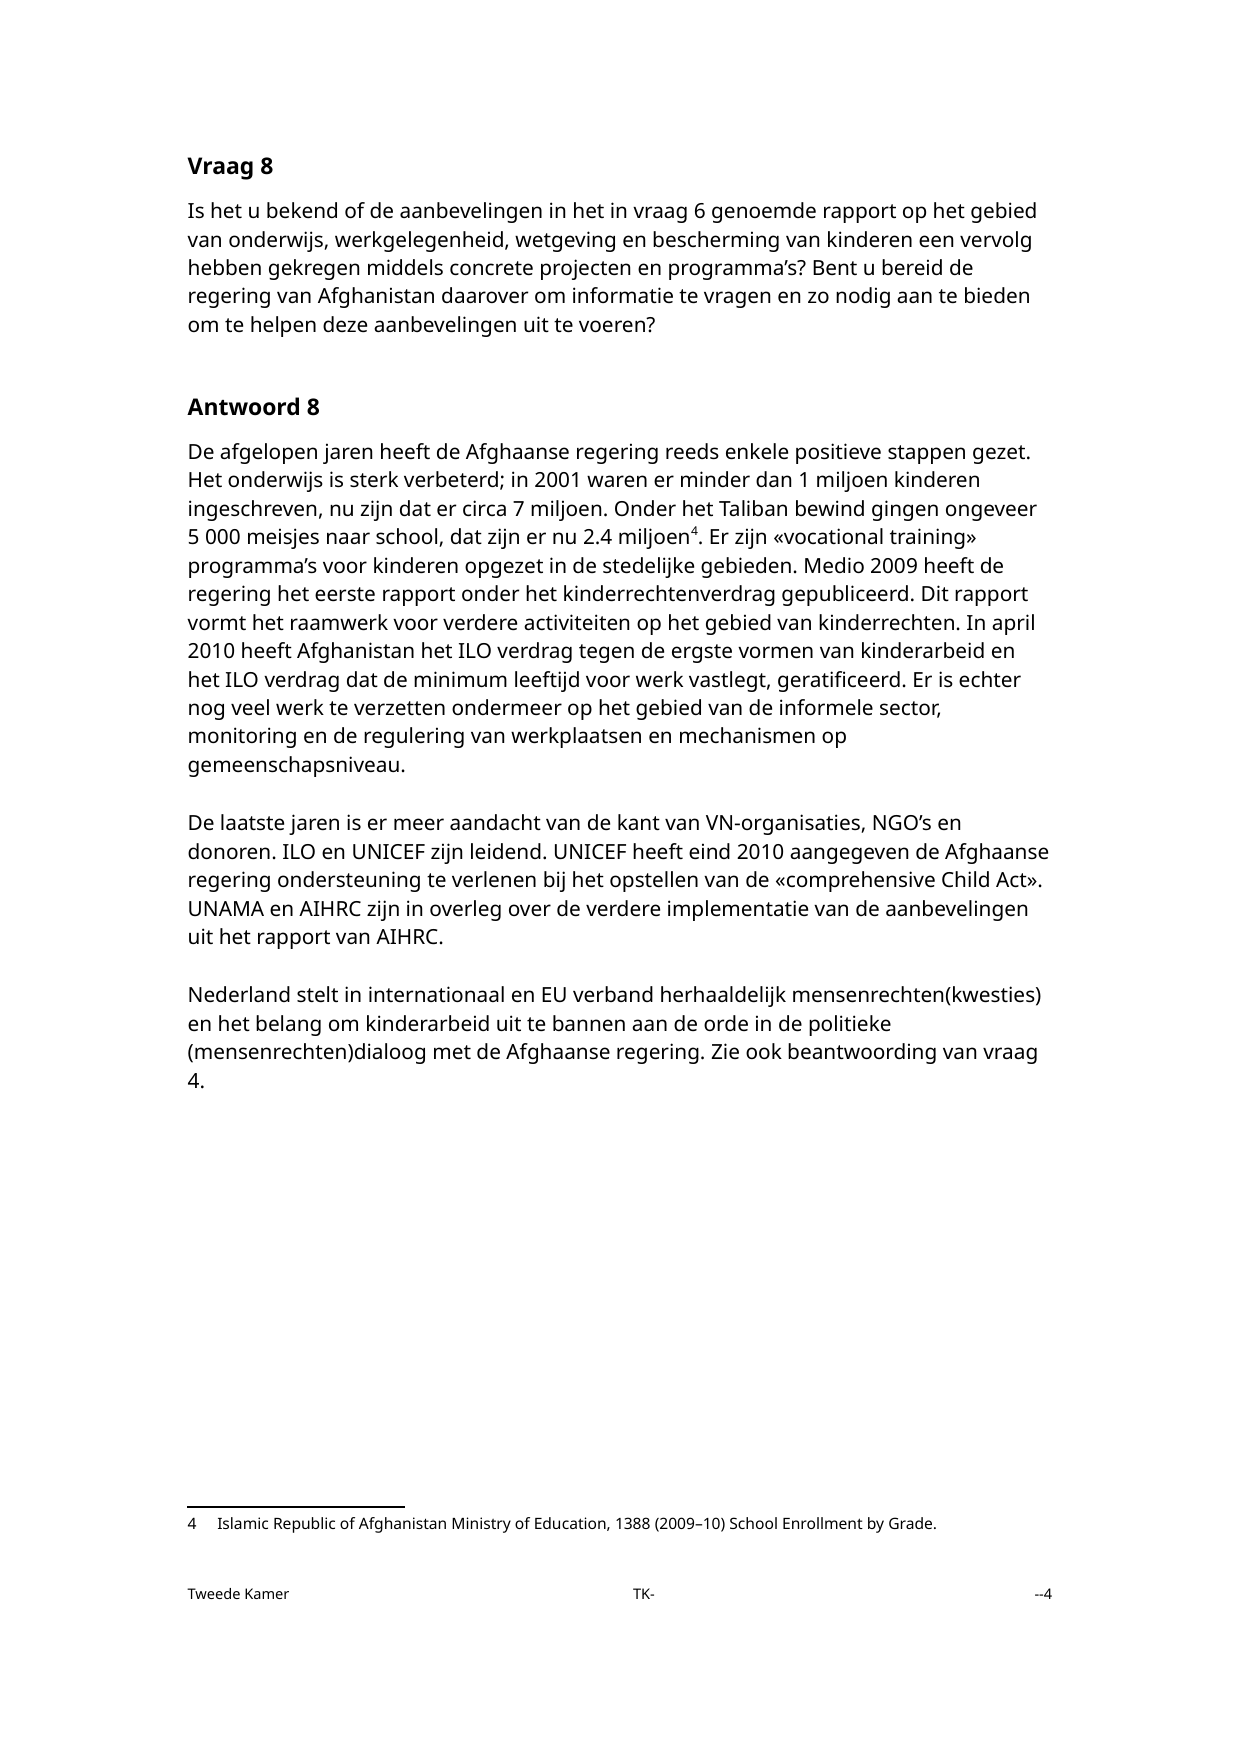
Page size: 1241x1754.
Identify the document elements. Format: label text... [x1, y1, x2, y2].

text Is het u bekend of de aanbevelingen in het in vraag 6 genoemde rapport op het gebied van onderwijs, werkgelegenheid, wetgeving en bescherming van kinderen een vervolg hebben gekregen middels concrete projecten en programma’s? Bent u bereid de regering van Afghanistan daarover om informatie te vragen en zo nodig aan te bieden om te helpen deze aanbevelingen uit te voeren? [187, 196, 1053, 338]
text Islamic Republic of Afghanistan Ministry of Education, 1388 (2009–10) School Enrollment by Grade. [187, 1477, 1053, 1534]
subtitle Antwoord 8 [187, 391, 1053, 422]
text Nederland stelt in internationaal en EU verband herhaaldelijk mensenrechten(kwesties) en het belang om kinderarbeid uit te bannen aan de orde in de politieke (mensenrechten)dialoog met de Afghaanse regering. Zie ook beantwoording van vraag 4. [187, 981, 1053, 1094]
text De afgelopen jaren heeft de Afghaanse regering reeds enkele positieve stappen gezet. Het onderwijs is sterk verbeterd; in 2001 waren er minder dan 1 miljoen kinderen ingeschreven, nu zijn dat er circa 7 miljoen. Onder het Taliban bewind gingen ongeveer 5 000 meisjes naar school, dat zijn er nu 2.4 miljoen. Er zijn «vocational training» programma’s voor kinderen opgezet in de stedelijke gebieden. Medio 2009 heeft de regering het eerste rapport onder het kinderrechtenverdrag gepubliceerd. Dit rapport vormt het raamwerk voor verdere activiteiten op het gebied van kinderrechten. In april 2010 heeft Afghanistan het ILO verdrag tegen de ergste vormen van kinderarbeid en het ILO verdrag dat de minimum leeftijd voor werk vastlegt, geratificeerd. Er is echter nog veel werk te verzetten ondermeer op het gebied van de informele sector, monitoring en de regulering van werkplaatsen en mechanismen op gemeenschapsniveau. [187, 437, 1053, 778]
text De laatste jaren is er meer aandacht van de kant van VN-organisaties, NGO’s en donoren. ILO en UNICEF zijn leidend. UNICEF heeft eind 2010 aangegeven de Afghaanse regering ondersteuning te verlenen bij het opstellen van de «comprehensive Child Act». UNAMA en AIHRC zijn in overleg over de verdere implementatie van de aanbevelingen uit het rapport van AIHRC. [187, 808, 1053, 951]
subtitle Vraag 8 [187, 150, 1053, 181]
